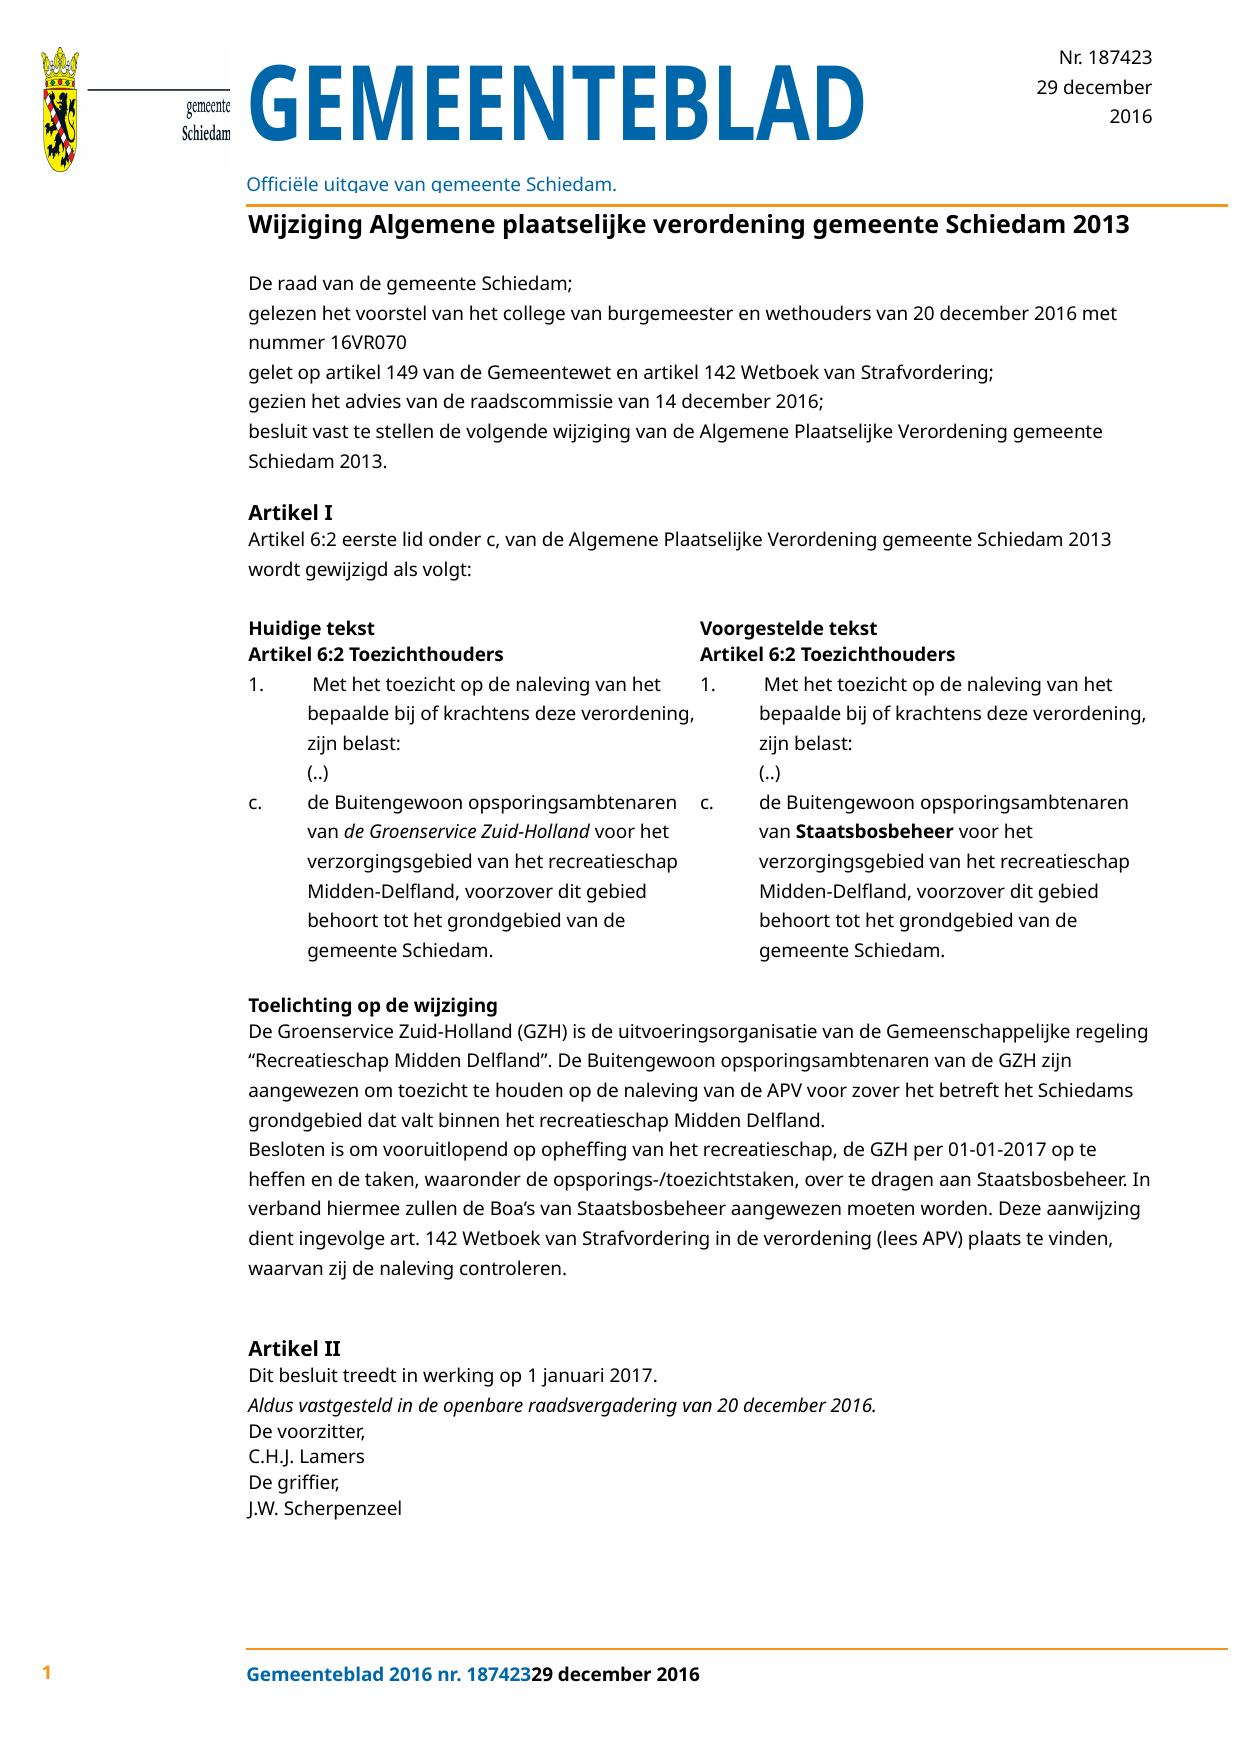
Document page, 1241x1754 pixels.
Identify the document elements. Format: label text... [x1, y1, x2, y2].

text Wijziging Algemene plaatselijke verordening gemeente Schiedam 2013 [248, 207, 1152, 241]
text Dit besluit treedt in werking op 1 januari 2017. [248, 1363, 1152, 1388]
text J.W. Scherpenzeel [248, 1495, 1152, 1521]
text gezien het advies van de raadscommissie van 14 december 2016; [248, 389, 1152, 414]
text gelezen het voorstel van het college van burgemeester en wethouders van 20 december 2016 met nummer 16VR070 [248, 300, 1152, 355]
text Artikel I [248, 498, 1152, 527]
picture [41, 47, 231, 172]
text Artikel 6:2 eerste lid onder c, van de Algemene Plaatselijke Verordening gemeente Schiedam 2013 wordt gewijzigd als volgt: [248, 527, 1152, 582]
text De griffier, [248, 1469, 1152, 1495]
table_cell Artikel 6:2 Toezichthouders Met het toezicht op de naleving van het bepaalde bij of krachtens deze verordening, zijn belast: (..) de Buitengewoon opsporingsambtenaren van de Groenservice Zuid-Holland voor het verzorgingsgebied van het recreatieschap Midden-Delfland, voorzover dit gebied behoort tot het grondgebied van de gemeente Schiedam. [248, 641, 700, 992]
table_cell De Groenservice Zuid-Holland (GZH) is de uitvoeringsorganisatie van de Gemeenschappelijke regeling “Recreatieschap Midden Delfland”. De Buitengewoon opsporingsambtenaren van de GZH zijn aangewezen om toezicht te houden op de naleving van de APV voor zover het betreft het Schiedams grondgebied dat valt binnen het recreatieschap Midden Delfland. Besloten is om vooruitlopend op opheffing van het recreatieschap, de GZH per 01-01-2017 op te heffen en de taken, waaronder de opsporings-/toezichtstaken, over te dragen aan Staatsbosbeheer. In verband hiermee zullen de Boa’s van Staatsbosbeheer aangewezen moeten worden. Deze aanwijzing dient ingevolge art. 142 Wetboek van Strafvordering in de verordening (lees APV) plaats te vinden, waarvan zij de naleving controleren. [248, 1018, 1152, 1281]
table_cell Artikel 6:2 Toezichthouders Met het toezicht op de naleving van het bepaalde bij of krachtens deze verordening, zijn belast: (..) de Buitengewoon opsporingsambtenaren van Staatsbosbeheer voor het verzorgingsgebied van het recreatieschap Midden-Delfland, voorzover dit gebied behoort tot het grondgebied van de gemeente Schiedam. [700, 641, 1152, 992]
text Aldus vastgesteld in de openbare raadsvergadering van 20 december 2016. [248, 1392, 1152, 1418]
text De voorzitter, [248, 1418, 1152, 1444]
text De raad van de gemeente Schiedam; [248, 270, 1152, 296]
text Artikel II [248, 1334, 1152, 1363]
text besluit vast te stellen de volgende wijziging van de Algemene Plaatselijke Verordening gemeente Schiedam 2013. [248, 418, 1152, 473]
table_cell Toelichting op de wijziging [248, 993, 1152, 1018]
text C.H.J. Lamers [248, 1444, 1152, 1469]
text gelet op artikel 149 van de Gemeentewet en artikel 142 Wetboek van Strafvordering; [248, 359, 1152, 385]
table_header Voorgestelde tekst [700, 616, 1152, 641]
table_header Huidige tekst [248, 616, 700, 641]
